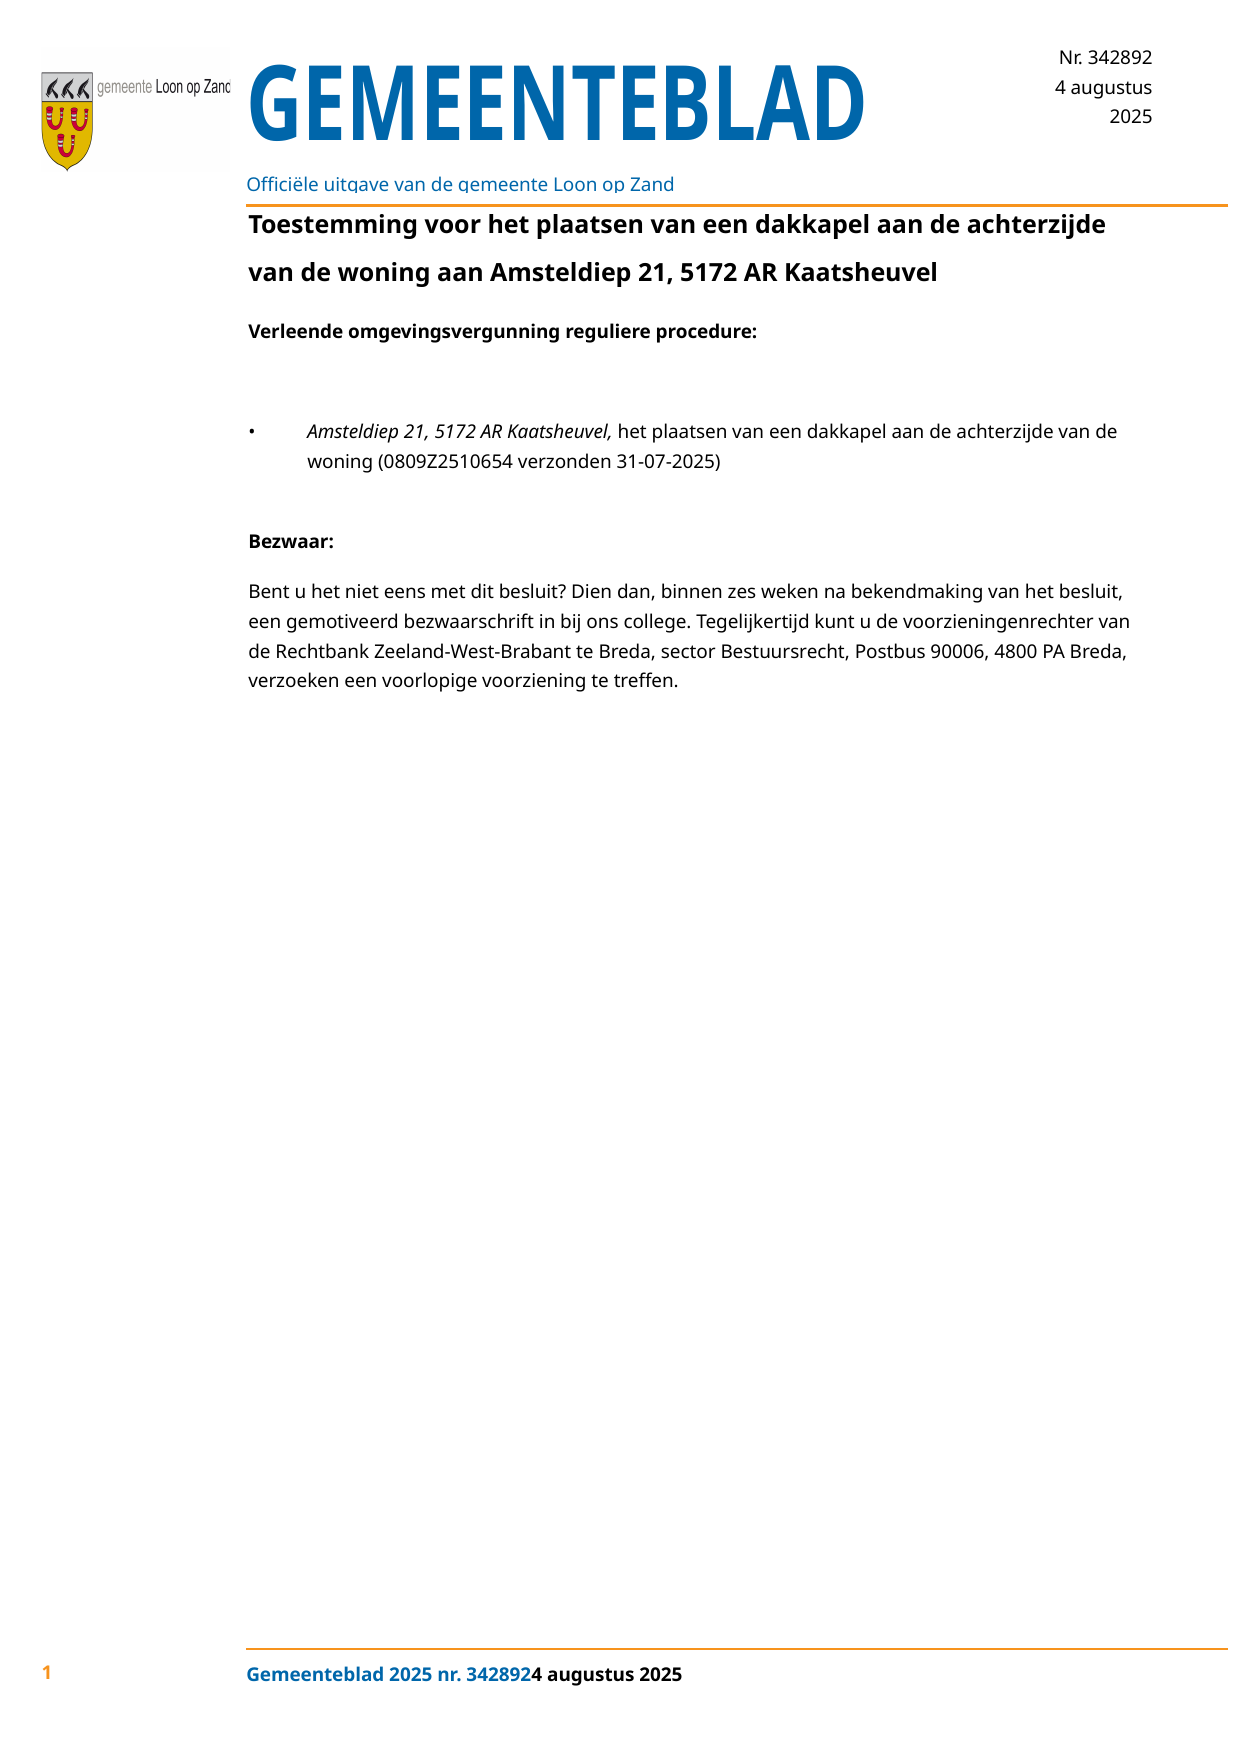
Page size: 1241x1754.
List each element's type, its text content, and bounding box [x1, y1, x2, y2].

text Verleende omgevingsvergunning reguliere procedure: [248, 318, 1152, 344]
list Amsteldiep 21, 5172 AR Kaatsheuvel, het plaatsen van een dakkapel aan de achterzijde van de woning (0809Z2510654 verzonden 31-07-2025) [248, 419, 1152, 474]
text Toestemming voor het plaatsen van een dakkapel aan de achterzijde van de woning aan Amsteldiep 21, 5172 AR Kaatsheuvel [248, 207, 1152, 288]
text Bezwaar: [248, 528, 1152, 554]
picture [41, 47, 231, 172]
text Bent u het niet eens met dit besluit? Dien dan, binnen zes weken na bekendmaking van het besluit, een gemotiveerd bezwaarschrift in bij ons college. Tegelijkertijd kunt u de voorzieningenrechter van de Rechtbank Zeeland-West-Brabant te Breda, sector Bestuursrecht, Postbus 90006, 4800 PA Breda, verzoeken een voorlopige voorziening te treffen. [248, 579, 1152, 693]
